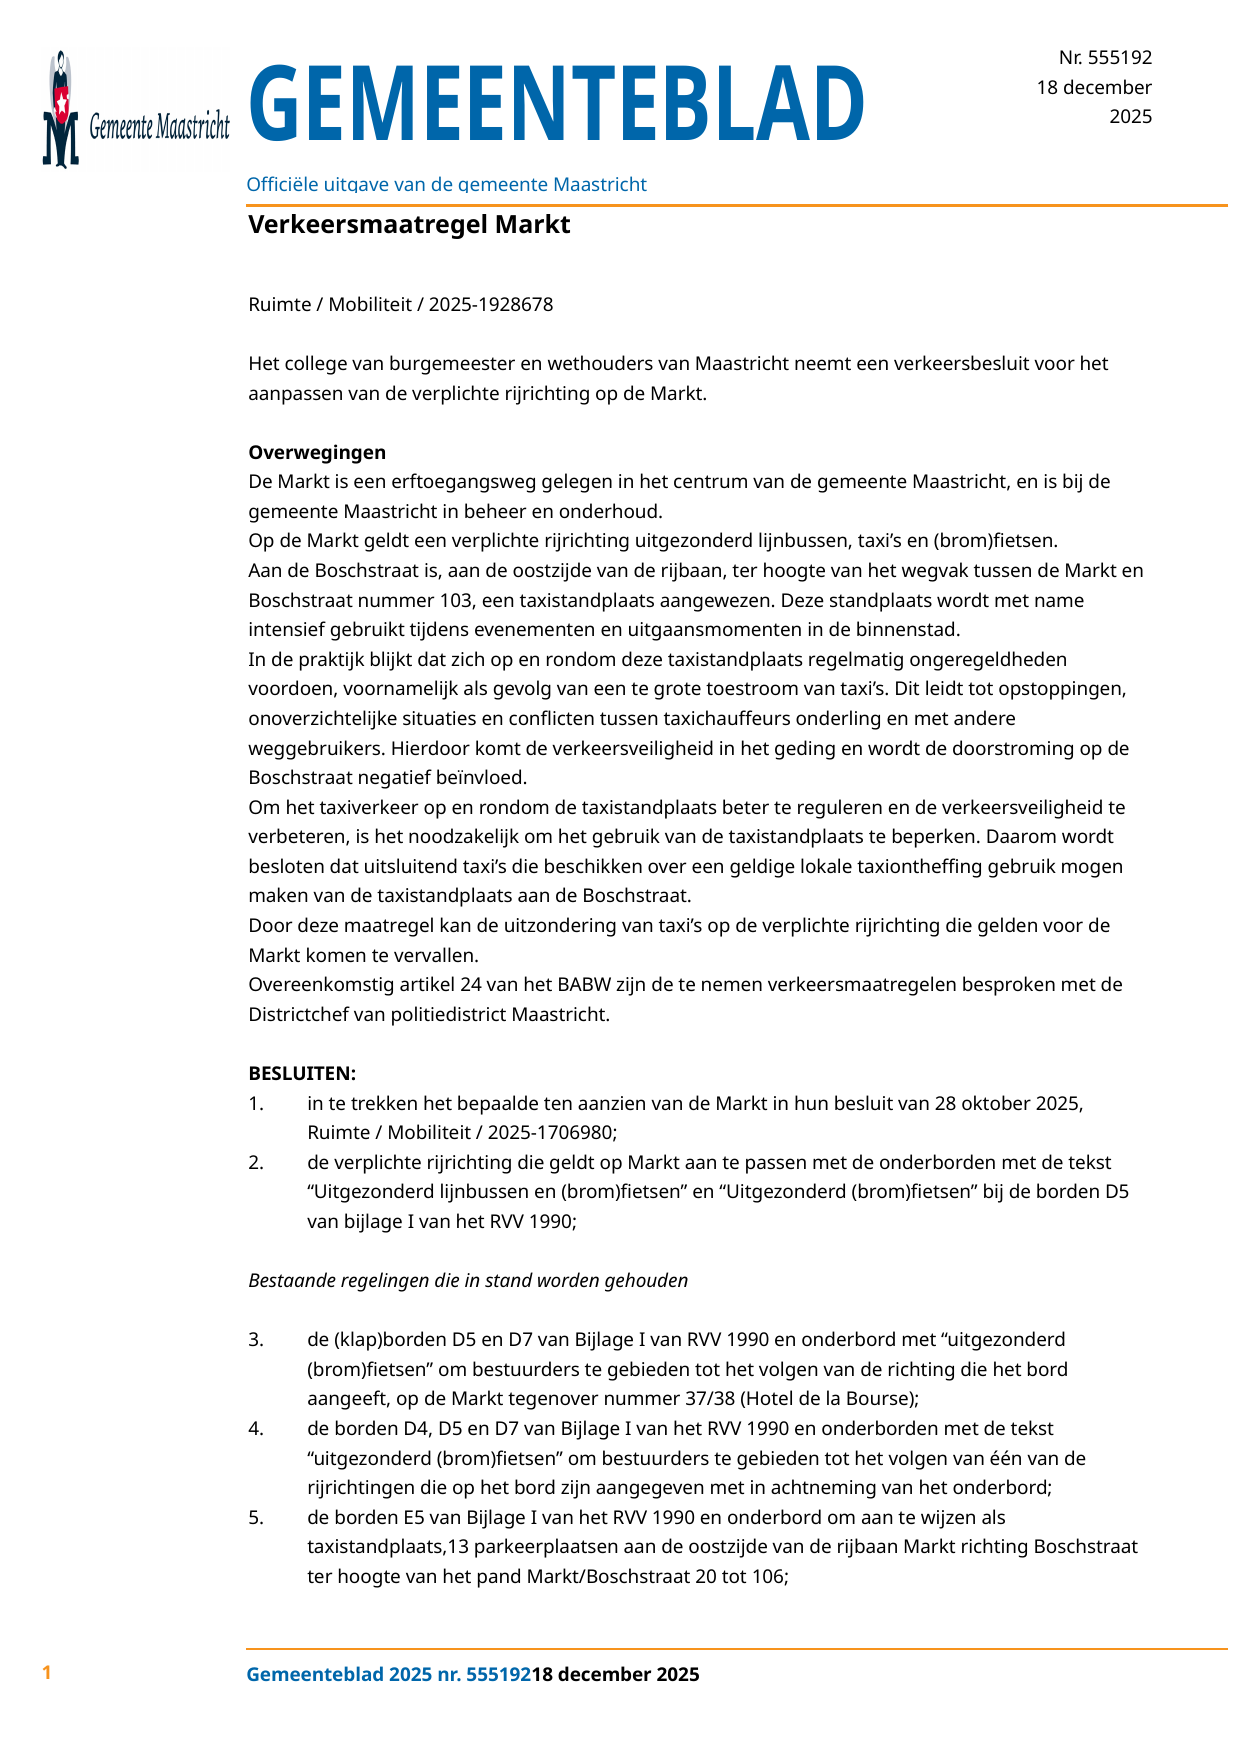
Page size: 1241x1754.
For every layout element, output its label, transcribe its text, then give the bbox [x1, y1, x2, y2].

picture [41, 47, 231, 172]
text BESLUITEN: [248, 1060, 1152, 1086]
text Bestaande regelingen die in stand worden gehouden [248, 1267, 1152, 1293]
text Op de Markt geldt een verplichte rijrichting uitgezonderd lijnbussen, taxi’s en (brom)fietsen. [248, 528, 1152, 553]
text Overwegingen [248, 439, 1152, 465]
list in te trekken het bepaalde ten aanzien van de Markt in hun besluit van 28 oktober 2025, Ruimte / Mobiliteit / 2025-1706980; [248, 1090, 1152, 1145]
list de (klap)borden D5 en D7 van Bijlage I van RVV 1990 en onderbord met “uitgezonderd (brom)fietsen” om bestuurders te gebieden tot het volgen van de richting die het bord aangeeft, op de Markt tegenover nummer 37/38 (Hotel de la Bourse); [248, 1326, 1152, 1411]
list de borden E5 van Bijlage I van het RVV 1990 en onderbord om aan te wijzen als taxistandplaats,13 parkeerplaatsen aan de oostzijde van de rijbaan Markt richting Boschstraat ter hoogte van het pand Markt/Boschstraat 20 tot 106; [248, 1504, 1152, 1589]
text De Markt is een erftoegangsweg gelegen in het centrum van de gemeente Maastricht, en is bij de gemeente Maastricht in beheer en onderhoud. [248, 468, 1152, 524]
list de verplichte rijrichting die geldt op Markt aan te passen met de onderborden met de tekst “Uitgezonderd lijnbussen en (brom)fietsen” en “Uitgezonderd (brom)fietsen” bij de borden D5 van bijlage I van het RVV 1990; [248, 1149, 1152, 1234]
text Aan de Boschstraat is, aan de oostzijde van de rijbaan, ter hoogte van het wegvak tussen de Markt en Boschstraat nummer 103, een taxistandplaats aangewezen. Deze standplaats wordt met name intensief gebruikt tijdens evenementen en uitgaansmomenten in de binnenstad. [248, 557, 1152, 642]
text Verkeersmaatregel Markt [248, 207, 1152, 241]
text Overeenkomstig artikel 24 van het BABW zijn de te nemen verkeersmaatregelen besproken met de Districtchef van politiedistrict Maastricht. [248, 971, 1152, 1027]
text In de praktijk blijkt dat zich op en rondom deze taxistandplaats regelmatig ongeregeldheden voordoen, voornamelijk als gevolg van een te grote toestroom van taxi’s. Dit leidt tot opstoppingen, onoverzichtelijke situaties en conflicten tussen taxichauffeurs onderling en met andere weggebruikers. Hierdoor komt de verkeersveiligheid in het geding en wordt de doorstroming op de Boschstraat negatief beïnvloed. [248, 646, 1152, 790]
text Ruimte / Mobiliteit / 2025-1928678 [248, 291, 1152, 317]
text Het college van burgemeester en wethouders van Maastricht neemt een verkeersbesluit voor het aanpassen van de verplichte rijrichting op de Markt. [248, 350, 1152, 406]
text Door deze maatregel kan de uitzondering van taxi’s op de verplichte rijrichting die gelden voor de Markt komen te vervallen. [248, 912, 1152, 968]
list de borden D4, D5 en D7 van Bijlage I van het RVV 1990 en onderborden met de tekst “uitgezonderd (brom)fietsen” om bestuurders te gebieden tot het volgen van één van de rijrichtingen die op het bord zijn aangegeven met in achtneming van het onderbord; [248, 1415, 1152, 1500]
text Om het taxiverkeer op en rondom de taxistandplaats beter te reguleren en de verkeersveiligheid te verbeteren, is het noodzakelijk om het gebruik van de taxistandplaats te beperken. Daarom wordt besloten dat uitsluitend taxi’s die beschikken over een geldige lokale taxiontheffing gebruik mogen maken van de taxistandplaats aan de Boschstraat. [248, 794, 1152, 908]
